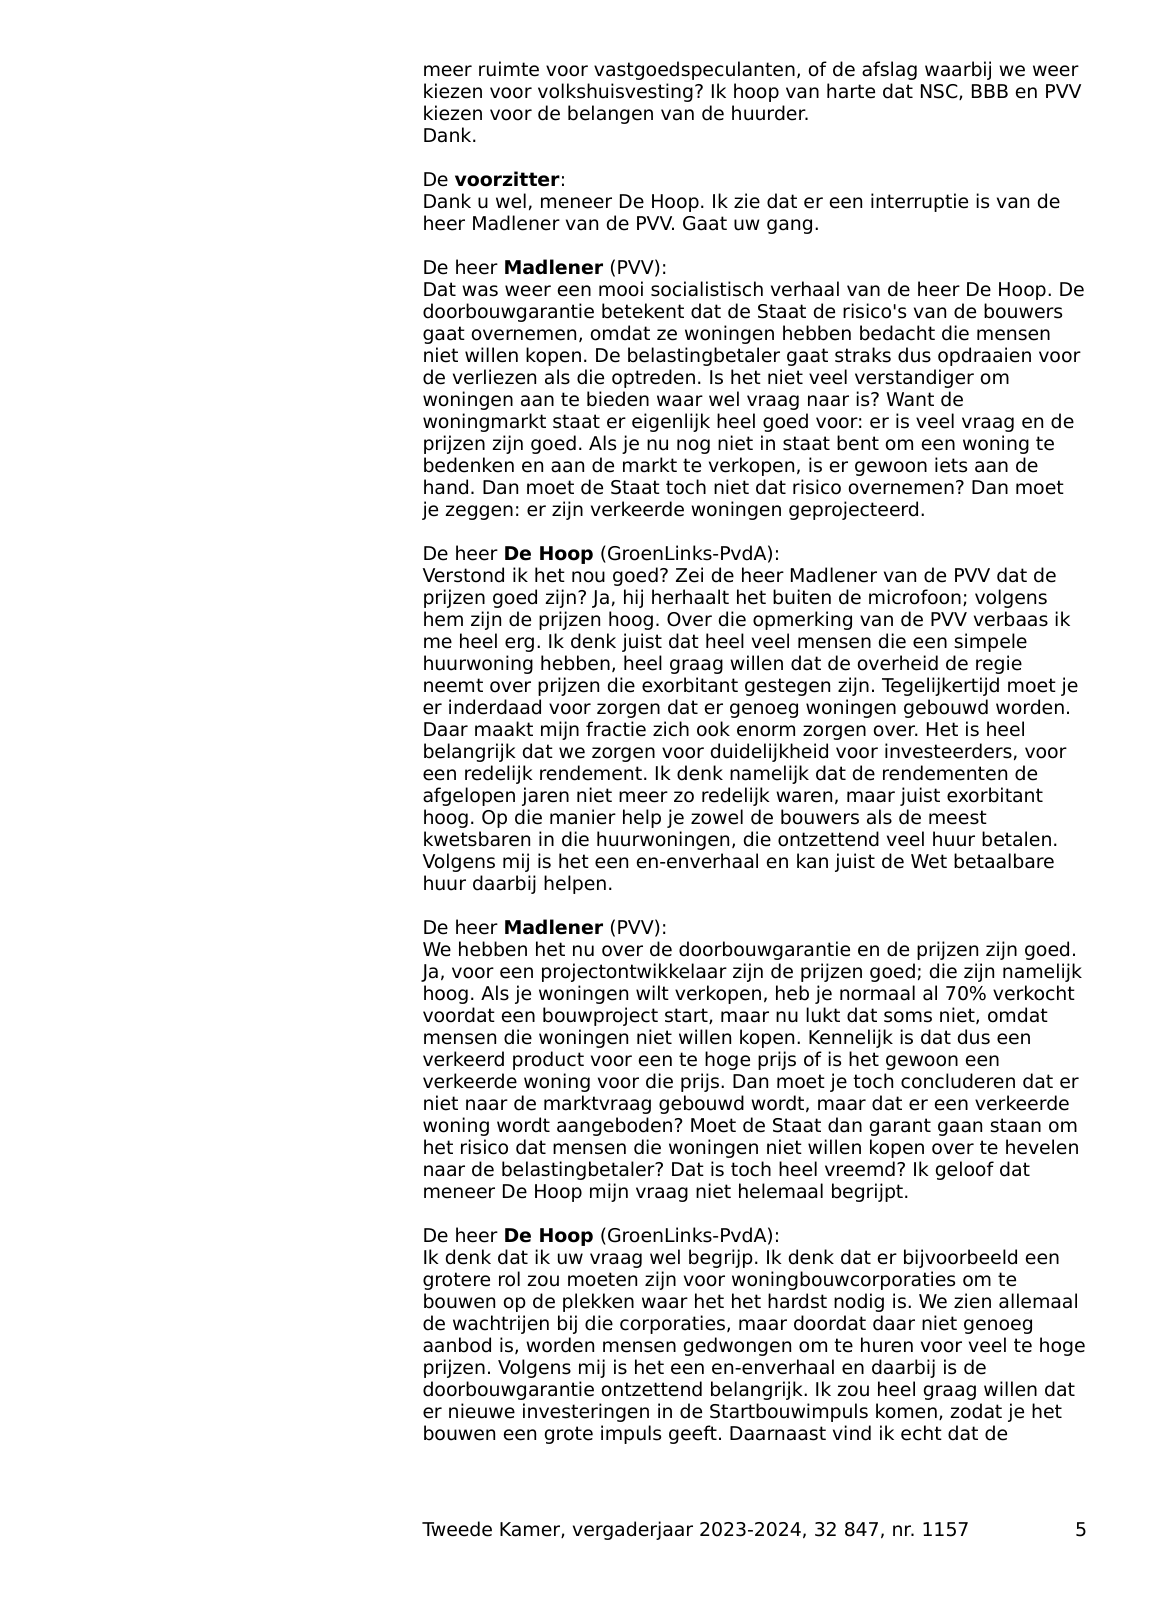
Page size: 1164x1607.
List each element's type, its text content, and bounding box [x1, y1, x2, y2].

text De voorzitter: [422, 169, 1087, 191]
text De heer Madlener (PVV): [422, 257, 1087, 279]
text Ik denk dat ik uw vraag wel begrijp. Ik denk dat er bijvoorbeeld een grotere rol zou moeten zijn voor woningbouwcorporaties om te bouwen op de plekken waar het het hardst nodig is. We zien allemaal de wachtrijen bij die corporaties, maar doordat daar niet genoeg aanbod is, worden mensen gedwongen om te huren voor veel te hoge prijzen. Volgens mij is het een en-enverhaal en daarbij is de doorbouwgarantie ontzettend belangrijk. Ik zou heel graag willen dat er nieuwe investeringen in de Startbouwimpuls komen, zodat je het bouwen een grote impuls geeft. Daarnaast vind ik echt dat de [422, 1247, 1087, 1445]
text Dat was weer een mooi socialistisch verhaal van de heer De Hoop. De doorbouwgarantie betekent dat de Staat de risico's van de bouwers gaat overnemen, omdat ze woningen hebben bedacht die mensen niet willen kopen. De belastingbetaler gaat straks dus opdraaien voor de verliezen als die optreden. Is het niet veel verstandiger om woningen aan te bieden waar wel vraag naar is? Want de woningmarkt staat er eigenlijk heel goed voor: er is veel vraag en de prijzen zijn goed. Als je nu nog niet in staat bent om een woning te bedenken en aan de markt te verkopen, is er gewoon iets aan de hand. Dan moet de Staat toch niet dat risico overnemen? Dan moet je zeggen: er zijn verkeerde woningen geprojecteerd. [422, 279, 1087, 521]
text meer ruimte voor vastgoedspeculanten, of de afslag waarbij we weer kiezen voor volkshuisvesting? Ik hoop van harte dat NSC, BBB en PVV kiezen voor de belangen van de huurder. [422, 59, 1087, 125]
text De heer De Hoop (GroenLinks-PvdA): [422, 1225, 1087, 1247]
text We hebben het nu over de doorbouwgarantie en de prijzen zijn goed. Ja, voor een projectontwikkelaar zijn de prijzen goed; die zijn namelijk hoog. Als je woningen wilt verkopen, heb je normaal al 70% verkocht voordat een bouwproject start, maar nu lukt dat soms niet, omdat mensen die woningen niet willen kopen. Kennelijk is dat dus een verkeerd product voor een te hoge prijs of is het gewoon een verkeerde woning voor die prijs. Dan moet je toch concluderen dat er niet naar de marktvraag gebouwd wordt, maar dat er een verkeerde woning wordt aangeboden? Moet de Staat dan garant gaan staan om het risico dat mensen die woningen niet willen kopen over te hevelen naar de belastingbetaler? Dat is toch heel vreemd? Ik geloof dat meneer De Hoop mijn vraag niet helemaal begrijpt. [422, 939, 1087, 1203]
text De heer De Hoop (GroenLinks-PvdA): [422, 543, 1087, 565]
text Dank u wel, meneer De Hoop. Ik zie dat er een interruptie is van de heer Madlener van de PVV. Gaat uw gang. [422, 191, 1087, 235]
text Verstond ik het nou goed? Zei de heer Madlener van de PVV dat de prijzen goed zijn? Ja, hij herhaalt het buiten de microfoon; volgens hem zijn de prijzen hoog. Over die opmerking van de PVV verbaas ik me heel erg. Ik denk juist dat heel veel mensen die een simpele huurwoning hebben, heel graag willen dat de overheid de regie neemt over prijzen die exorbitant gestegen zijn. Tegelijkertijd moet je er inderdaad voor zorgen dat er genoeg woningen gebouwd worden. Daar maakt mijn fractie zich ook enorm zorgen over. Het is heel belangrijk dat we zorgen voor duidelijkheid voor investeerders, voor een redelijk rendement. Ik denk namelijk dat de rendementen de afgelopen jaren niet meer zo redelijk waren, maar juist exorbitant hoog. Op die manier help je zowel de bouwers als de meest kwetsbaren in die huurwoningen, die ontzettend veel huur betalen. Volgens mij is het een en-enverhaal en kan juist de Wet betaalbare huur daarbij helpen. [422, 565, 1087, 895]
text De heer Madlener (PVV): [422, 917, 1087, 939]
text Dank. [422, 125, 1087, 147]
